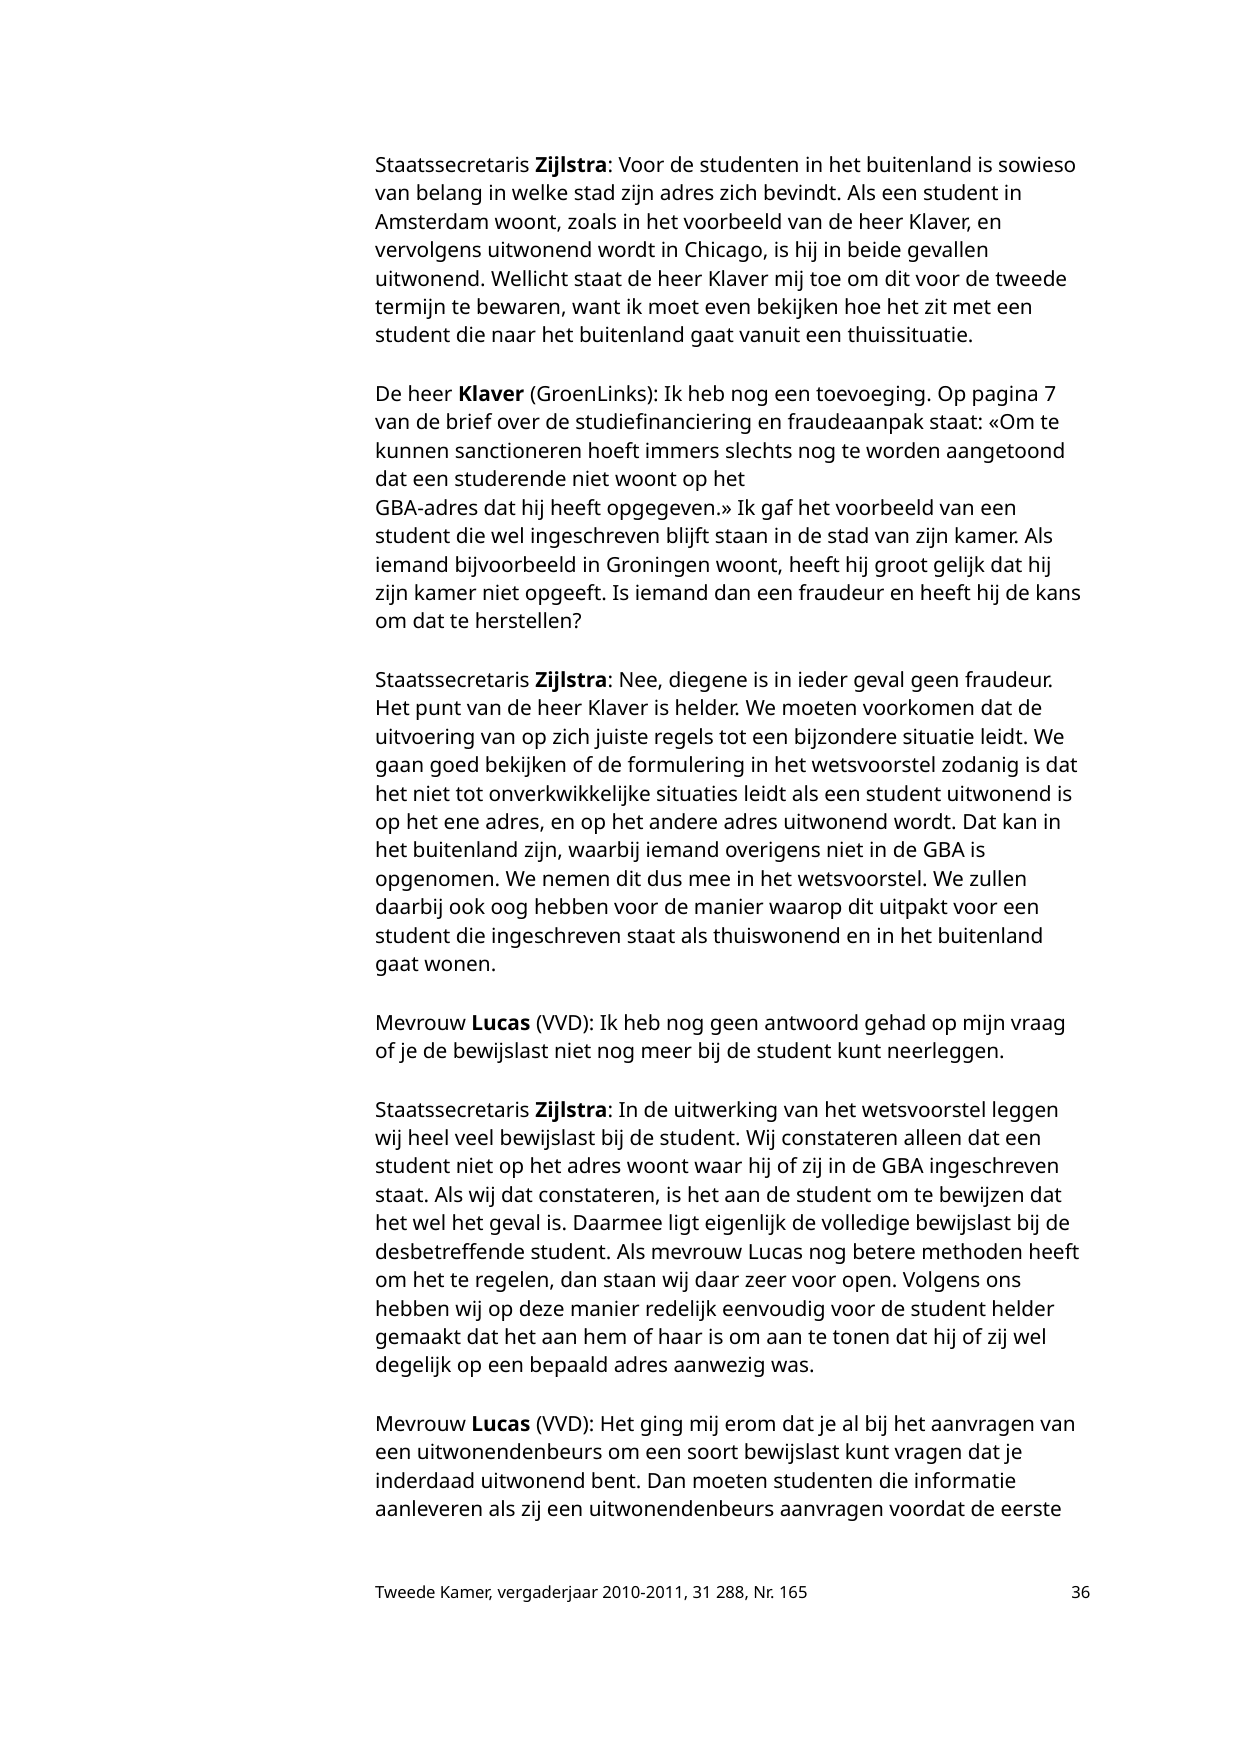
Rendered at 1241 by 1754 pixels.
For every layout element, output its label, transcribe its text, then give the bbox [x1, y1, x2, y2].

text Mevrouw Lucas (VVD): Ik heb nog geen antwoord gehad op mijn vraag of je de bewijslast niet nog meer bij de student kunt neerleggen. [375, 1008, 1090, 1065]
text Staatssecretaris Zijlstra: Voor de studenten in het buitenland is sowieso van belang in welke stad zijn adres zich bevindt. Als een student in Amsterdam woont, zoals in het voorbeeld van de heer Klaver, en vervolgens uitwonend wordt in Chicago, is hij in beide gevallen uitwonend. Wellicht staat de heer Klaver mij toe om dit voor de tweede termijn te bewaren, want ik moet even bekijken hoe het zit met een student die naar het buitenland gaat vanuit een thuissituatie. [375, 150, 1090, 349]
text Staatssecretaris Zijlstra: Nee, diegene is in ieder geval geen fraudeur. Het punt van de heer Klaver is helder. We moeten voorkomen dat de uitvoering van op zich juiste regels tot een bijzondere situatie leidt. We gaan goed bekijken of de formulering in het wetsvoorstel zodanig is dat het niet tot onverkwikkelijke situaties leidt als een student uitwonend is op het ene adres, en op het andere adres uitwonend wordt. Dat kan in het buitenland zijn, waarbij iemand overigens niet in de GBA is opgenomen. We nemen dit dus mee in het wetsvoorstel. We zullen daarbij ook oog hebben voor de manier waarop dit uitpakt voor een student die ingeschreven staat als thuiswonend en in het buitenland gaat wonen. [375, 665, 1090, 978]
text Mevrouw Lucas (VVD): Het ging mij erom dat je al bij het aanvragen van een uitwonendenbeurs om een soort bewijslast kunt vragen dat je inderdaad uitwonend bent. Dan moeten studenten die informatie aanleveren als zij een uitwonendenbeurs aanvragen voordat de eerste [375, 1409, 1090, 1523]
text GBA-adres dat hij heeft opgegeven.» Ik gaf het voorbeeld van een student die wel ingeschreven blijft staan in de stad van zijn kamer. Als iemand bijvoorbeeld in Groningen woont, heeft hij groot gelijk dat hij zijn kamer niet opgeeft. Is iemand dan een fraudeur en heeft hij de kans om dat te herstellen? [375, 493, 1090, 635]
text Staatssecretaris Zijlstra: In de uitwerking van het wetsvoorstel leggen wij heel veel bewijslast bij de student. Wij constateren alleen dat een student niet op het adres woont waar hij of zij in de GBA ingeschreven staat. Als wij dat constateren, is het aan de student om te bewijzen dat het wel het geval is. Daarmee ligt eigenlijk de volledige bewijslast bij de desbetreffende student. Als mevrouw Lucas nog betere methoden heeft om het te regelen, dan staan wij daar zeer voor open. Volgens ons hebben wij op deze manier redelijk eenvoudig voor de student helder gemaakt dat het aan hem of haar is om aan te tonen dat hij of zij wel degelijk op een bepaald adres aanwezig was. [375, 1095, 1090, 1379]
text De heer Klaver (GroenLinks): Ik heb nog een toevoeging. Op pagina 7 van de brief over de studiefinanciering en fraudeaanpak staat: «Om te kunnen sanctioneren hoeft immers slechts nog te worden aangetoond dat een studerende niet woont op het [375, 379, 1090, 493]
